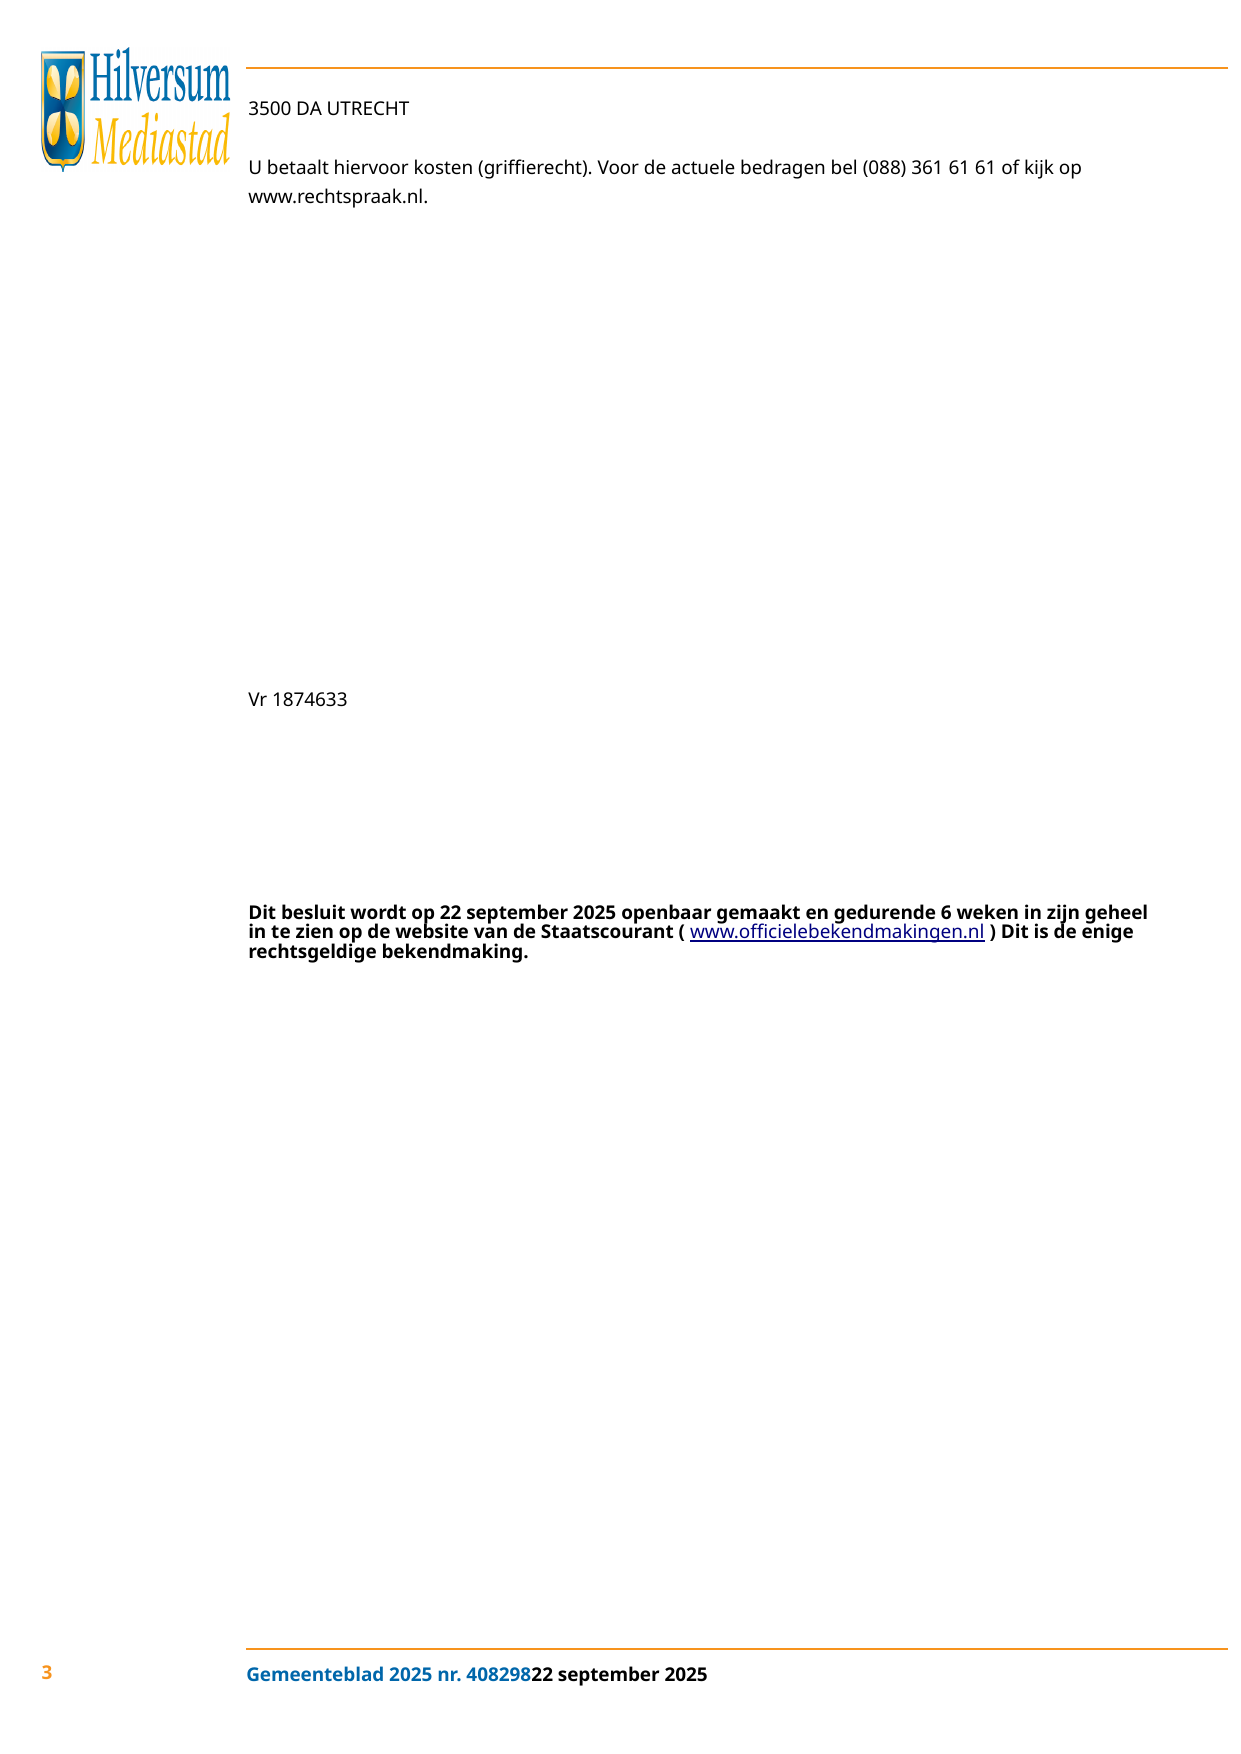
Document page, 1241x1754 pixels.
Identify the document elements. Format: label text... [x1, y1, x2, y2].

text Vr 1874633 [248, 686, 1152, 712]
text U betaalt hiervoor kosten (griffierecht). Voor de actuele bedragen bel (088) 361 61 61 of kijk op www.rechtspraak.nl. [248, 154, 1152, 209]
text Dit besluit wordt op 22 september 2025 openbaar gemaakt en gedurende 6 weken in zijn geheel in te zien op de website van de Staatscourant ( www.officielebekendmakingen.nl ) Dit is de enige rechtsgeldige bekendmaking. [248, 904, 1152, 962]
text 3500 DA UTRECHT [248, 95, 1152, 121]
picture [41, 47, 231, 172]
